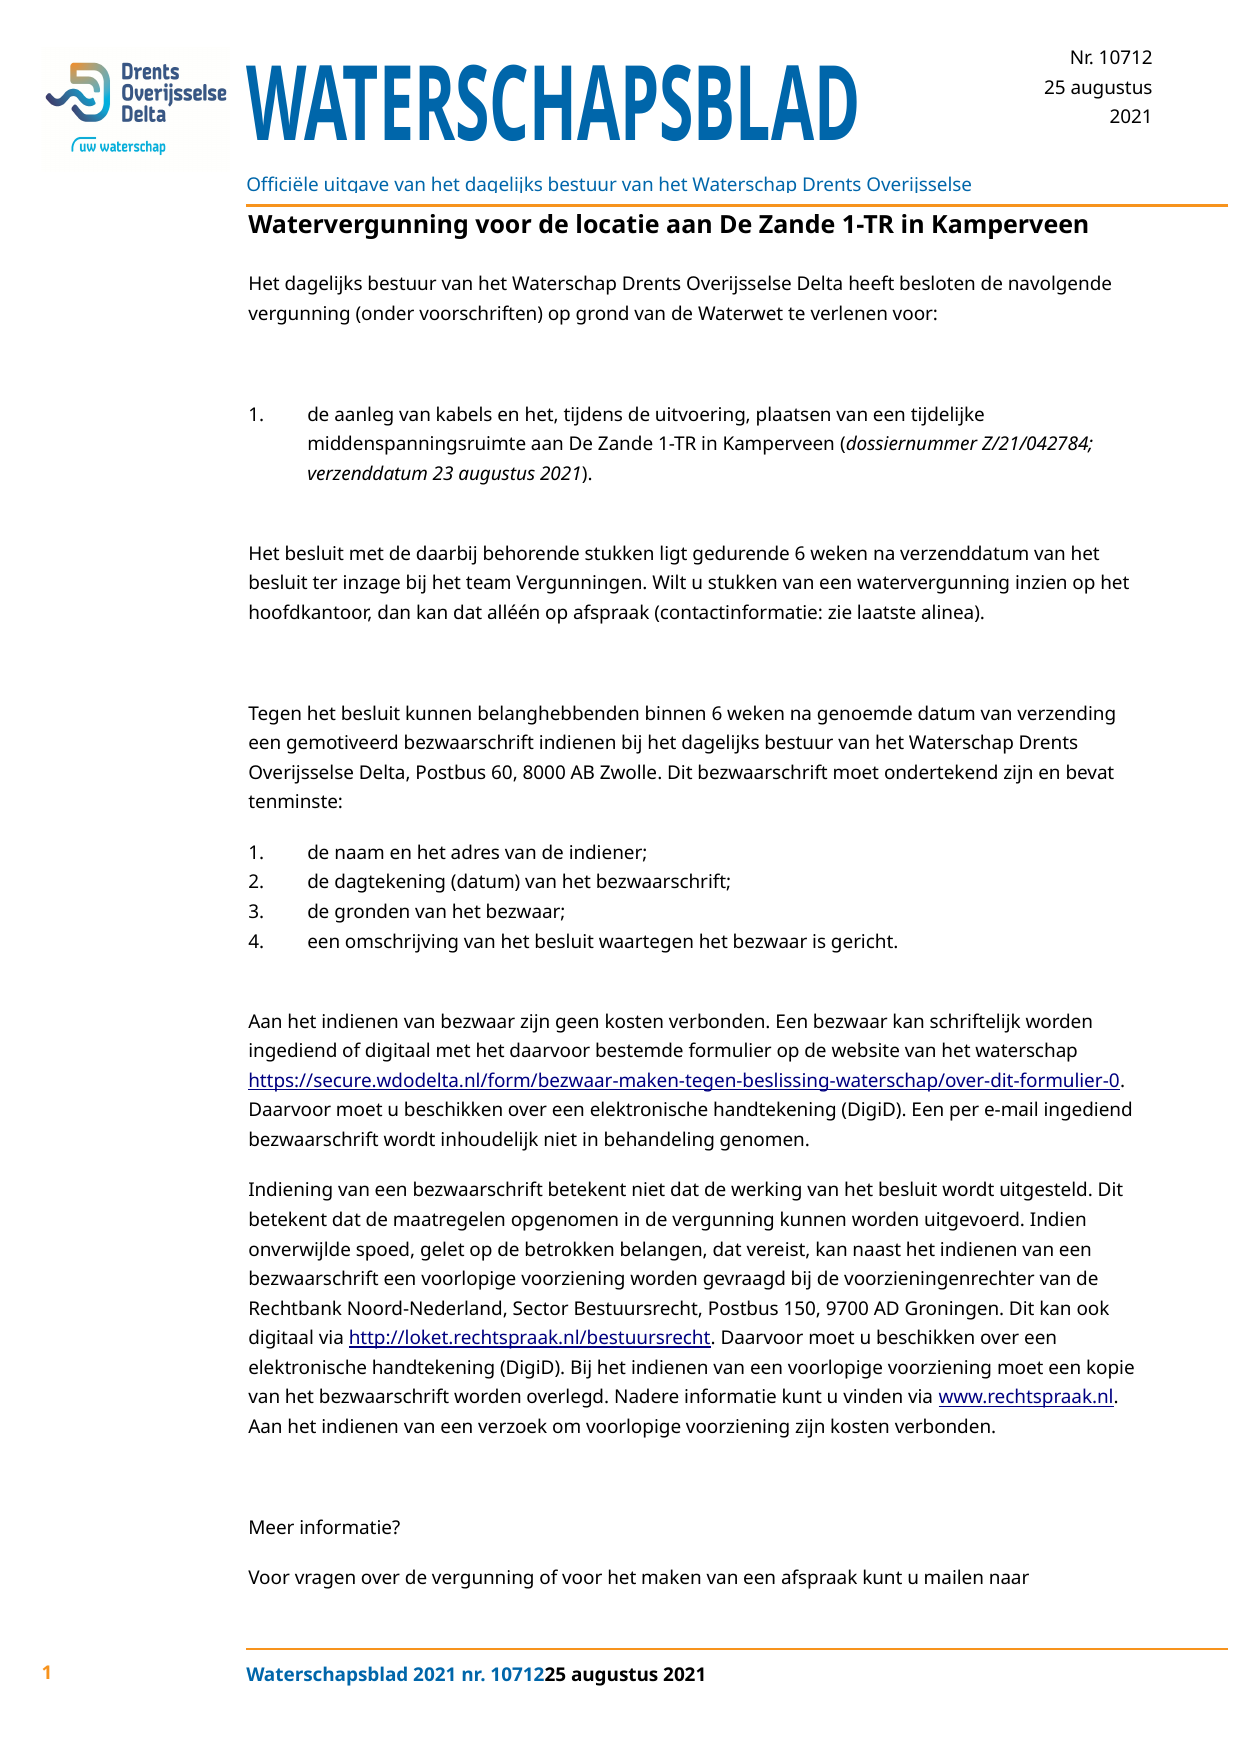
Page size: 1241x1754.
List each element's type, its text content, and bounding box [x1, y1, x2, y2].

list de aanleg van kabels en het, tijdens de uitvoering, plaatsen van een tijdelijke middenspanningsruimte aan De Zande 1-TR in Kamperveen (dossiernummer Z/21/042784; verzenddatum 23 augustus 2021). [248, 401, 1152, 486]
list de gronden van het bezwaar; [248, 898, 1152, 924]
text Tegen het besluit kunnen belanghebbenden binnen 6 weken na genoemde datum van verzending een gemotiveerd bezwaarschrift indienen bij het dagelijks bestuur van het Waterschap Drents Overijsselse Delta, Postbus 60, 8000 AB Zwolle. Dit bezwaarschrift moet ondertekend zijn en bevat tenminste: [248, 700, 1152, 814]
text Het dagelijks bestuur van het Waterschap Drents Overijsselse Delta heeft besloten de navolgende vergunning (onder voorschriften) op grond van de Waterwet te verlenen voor: [248, 270, 1152, 326]
list de naam en het adres van de indiener; [248, 839, 1152, 865]
text Meer informatie? [248, 1514, 1152, 1540]
picture [41, 47, 231, 172]
list de dagtekening (datum) van het bezwaarschrift; [248, 869, 1152, 894]
text Het besluit met de daarbij behorende stukken ligt gedurende 6 weken na verzenddatum van het besluit ter inzage bij het team Vergunningen. Wilt u stukken van een watervergunning inzien op het hoofdkantoor, dan kan dat alléén op afspraak (contactinformatie: zie laatste alinea). [248, 540, 1152, 625]
text Indiening van een bezwaarschrift betekent niet dat de werking van het besluit wordt uitgesteld. Dit betekent dat de maatregelen opgenomen in de vergunning kunnen worden uitgevoerd. Indien onverwijlde spoed, gelet op de betrokken belangen, dat vereist, kan naast het indienen van een bezwaarschrift een voorlopige voorziening worden gevraagd bij de voorzieningenrechter van de Rechtbank Noord-Nederland, Sector Bestuursrecht, Postbus 150, 9700 AD Groningen. Dit kan ook digitaal via http://loket.rechtspraak.nl/bestuursrecht. Daarvoor moet u beschikken over een elektronische handtekening (DigiD). Bij het indienen van een voorlopige voorziening moet een kopie van het bezwaarschrift worden overlegd. Nadere informatie kunt u vinden via www.rechtspraak.nl. Aan het indienen van een verzoek om voorlopige voorziening zijn kosten verbonden. [248, 1177, 1152, 1439]
text Watervergunning voor de locatie aan De Zande 1-TR in Kamperveen [248, 207, 1152, 241]
text Aan het indienen van bezwaar zijn geen kosten verbonden. Een bezwaar kan schriftelijk worden ingediend of digitaal met het daarvoor bestemde formulier op de website van het waterschap https://secure.wdodelta.nl/form/bezwaar-maken-tegen-beslissing-waterschap/over-dit-formulier-0. Daarvoor moet u beschikken over een elektronische handtekening (DigiD). Een per e-mail ingediend bezwaarschrift wordt inhoudelijk niet in behandeling genomen. [248, 1008, 1152, 1152]
list een omschrijving van het besluit waartegen het bezwaar is gericht. [248, 928, 1152, 953]
text Voor vragen over de vergunning of voor het maken van een afspraak kunt u mailen naar [248, 1564, 1152, 1590]
